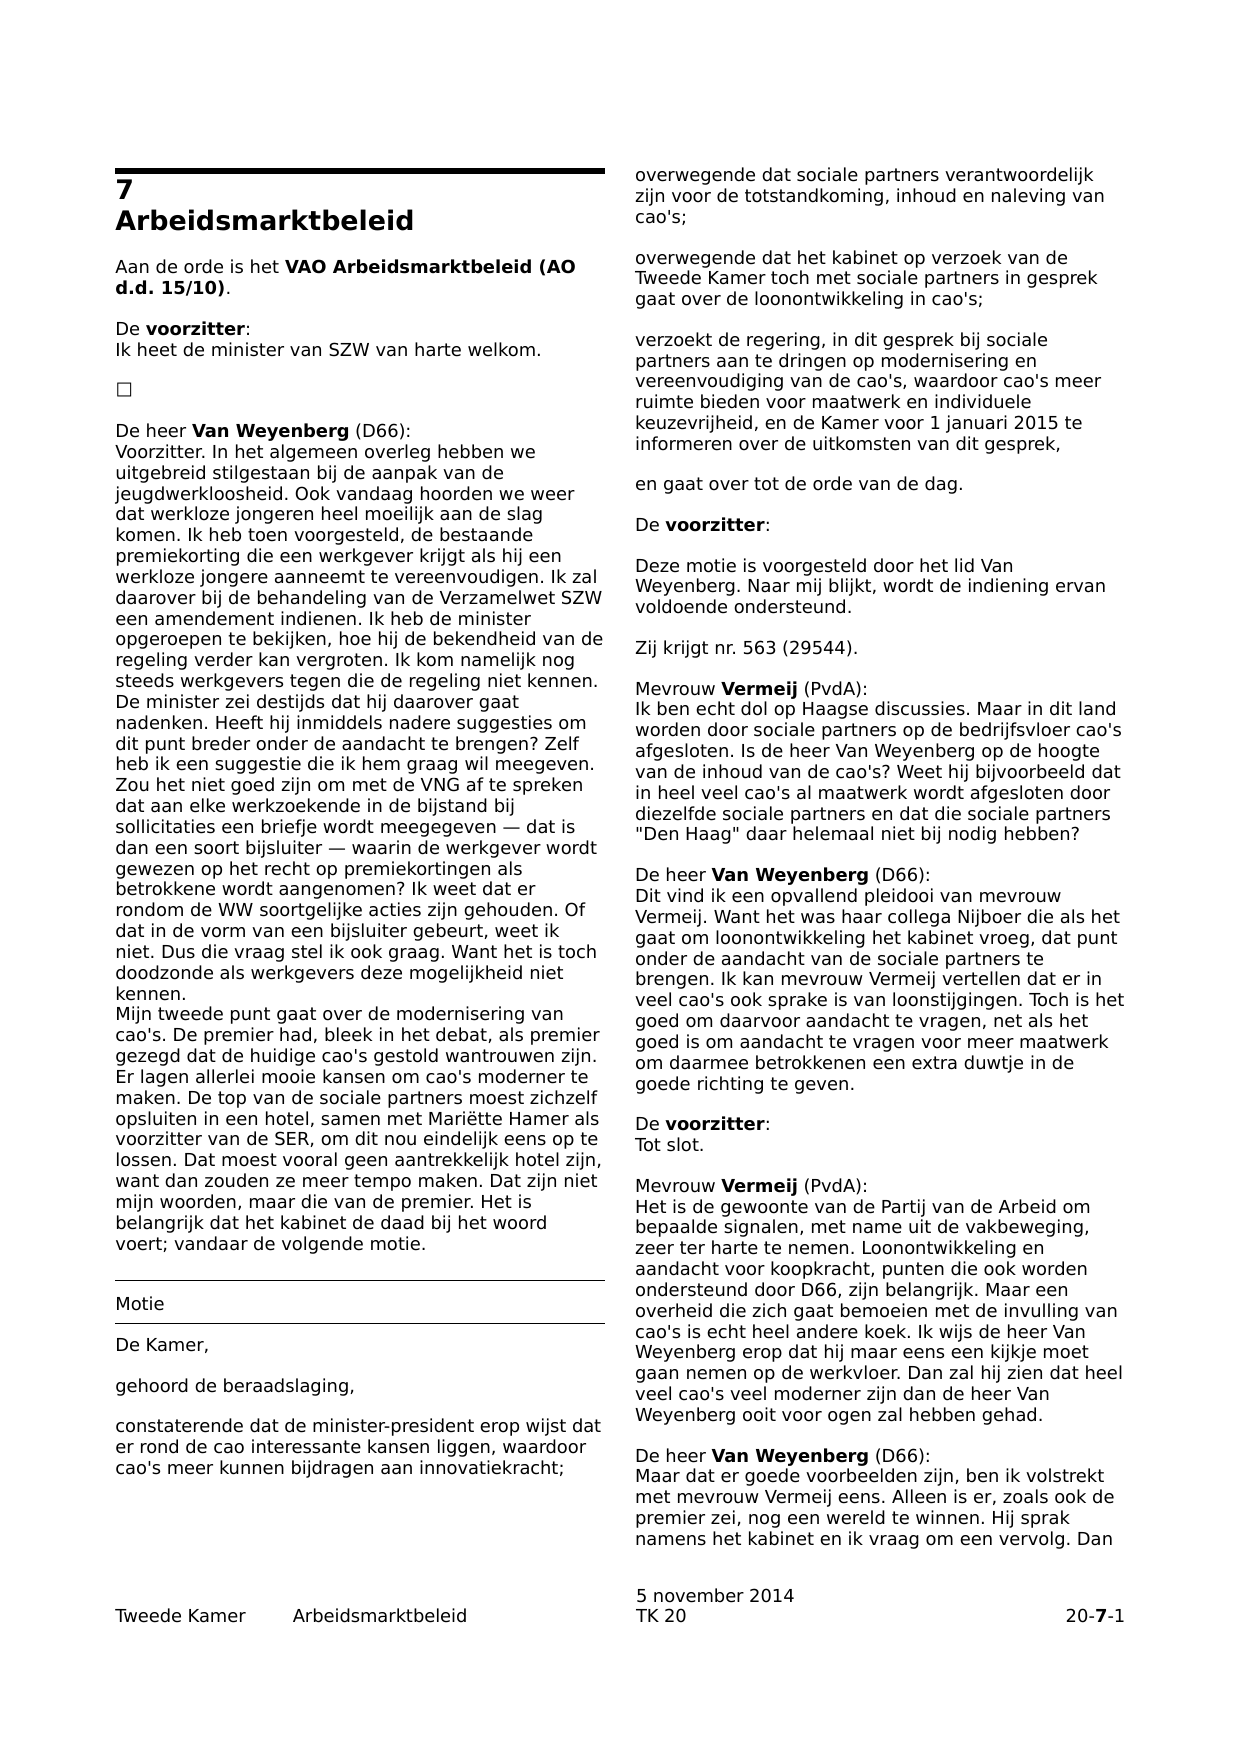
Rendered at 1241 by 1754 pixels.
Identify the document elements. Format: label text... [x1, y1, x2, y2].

text Het is de gewoonte van de Partij van de Arbeid om bepaalde signalen, met name uit de vakbeweging, zeer ter harte te nemen. Loonontwikkeling en aandacht voor koopkracht, punten die ook worden ondersteund door D66, zijn belangrijk. Maar een overheid die zich gaat bemoeien met de invulling van cao's is echt heel andere koek. Ik wijs de heer Van Weyenberg erop dat hij maar eens een kijkje moet gaan nemen op de werkvloer. Dan zal hij zien dat heel veel cao's veel moderner zijn dan de heer Van Weyenberg ooit voor ogen zal hebben gehad. [635, 1196, 1125, 1426]
text Ik heet de minister van SZW van harte welkom. [115, 339, 605, 360]
text Aan de orde is het VAO Arbeidsmarktbeleid (AO d.d. 15/10). [115, 257, 605, 298]
text Maar dat er goede voorbeelden zijn, ben ik volstrekt met mevrouw Vermeij eens. Alleen is er, zoals ook de premier zei, nog een wereld te winnen. Hij sprak namens het kabinet en ik vraag om een vervolg. Dan [635, 1466, 1125, 1549]
text Dit vind ik een opvallend pleidooi van mevrouw Vermeij. Want het was haar collega Nijboer die als het gaat om loonontwikkeling het kabinet vroeg, dat punt onder de aandacht van de sociale partners te brengen. Ik kan mevrouw Vermeij vertellen dat er in veel cao's ook sprake is van loonstijgingen. Toch is het goed om daarvoor aandacht te vragen, net als het goed is om aandacht te vragen voor meer maatwerk om daarmee betrokkenen een extra duwtje in de goede richting te geven. [635, 886, 1125, 1094]
text De voorzitter: [115, 318, 605, 339]
text overwegende dat het kabinet op verzoek van de Tweede Kamer toch met sociale partners in gesprek gaat over de loonontwikkeling in cao's; [635, 247, 1125, 310]
text De heer Van Weyenberg (D66): [115, 421, 605, 442]
text Deze motie is voorgesteld door het lid Van Weyenberg. Naar mij blijkt, wordt de indiening ervan voldoende ondersteund. [635, 556, 1125, 618]
text Voorzitter. In het algemeen overleg hebben we uitgebreid stilgestaan bij de aanpak van de jeugdwerkloosheid. Ook vandaag hoorden we weer dat werkloze jongeren heel moeilijk aan de slag komen. Ik heb toen voorgesteld, de bestaande premiekorting die een werkgever krijgt als hij een werkloze jongere aanneemt te vereenvoudigen. Ik zal daarover bij de behandeling van de Verzamelwet SZW een amendement indienen. Ik heb de minister opgeroepen te bekijken, hoe hij de bekendheid van de regeling verder kan vergroten. Ik kom namelijk nog steeds werkgevers tegen die de regeling niet kennen. De minister zei destijds dat hij daarover gaat nadenken. Heeft hij inmiddels nadere suggesties om dit punt breder onder de aandacht te brengen? Zelf heb ik een suggestie die ik hem graag wil meegeven. Zou het niet goed zijn om met de VNG af te spreken dat aan elke werkzoekende in de bijstand bij sollicitaties een briefje wordt meegegeven — dat is dan een soort bijsluiter — waarin de werkgever wordt gewezen op het recht op premiekortingen als betrokkene wordt aangenomen? Ik weet dat er rondom de WW soortgelijke acties zijn gehouden. Of dat in de vorm van een bijsluiter gebeurt, weet ik niet. Dus die vraag stel ik ook graag. Want het is toch doodzonde als werkgevers deze mogelijkheid niet kennen. [115, 442, 605, 1004]
text ⬜ [115, 380, 605, 401]
text Mijn tweede punt gaat over de modernisering van cao's. De premier had, bleek in het debat, als premier gezegd dat de huidige cao's gestold wantrouwen zijn. Er lagen allerlei mooie kansen om cao's moderner te maken. De top van de sociale partners moest zichzelf opsluiten in een hotel, samen met Mariëtte Hamer als voorzitter van de SER, om dit nou eindelijk eens op te lossen. Dat moest vooral geen aantrekkelijk hotel zijn, want dan zouden ze meer tempo maken. Dat zijn niet mijn woorden, maar die van de premier. Het is belangrijk dat het kabinet de daad bij het woord voert; vandaar de volgende motie. [115, 1004, 605, 1254]
text De voorzitter: [635, 515, 1125, 536]
text De Kamer, [115, 1335, 605, 1355]
text en gaat over tot de orde van de dag. [635, 474, 1125, 495]
text overwegende dat sociale partners verantwoordelijk zijn voor de totstandkoming, inhoud en naleving van cao's; [635, 165, 1125, 227]
text Motie [115, 1294, 605, 1315]
text gehoord de beraadslaging, [115, 1375, 605, 1396]
text Ik ben echt dol op Haagse discussies. Maar in dit land worden door sociale partners op de bedrijfsvloer cao's afgesloten. Is de heer Van Weyenberg op de hoogte van de inhoud van de cao's? Weet hij bijvoorbeeld dat in heel veel cao's al maatwerk wordt afgesloten door diezelfde sociale partners en dat die sociale partners "Den Haag" daar helemaal niet bij nodig hebben? [635, 699, 1125, 845]
text Tot slot. [635, 1135, 1125, 1156]
text De heer Van Weyenberg (D66): [635, 1446, 1125, 1466]
text constaterende dat de minister-president erop wijst dat er rond de cao interessante kansen liggen, waardoor cao's meer kunnen bijdragen aan innovatiekracht; [115, 1416, 605, 1478]
text De heer Van Weyenberg (D66): [635, 865, 1125, 886]
text De voorzitter: [635, 1114, 1125, 1135]
text verzoekt de regering, in dit gesprek bij sociale partners aan te dringen op modernisering en vereenvoudiging van de cao's, waardoor cao's meer ruimte bieden voor maatwerk en individuele keuzevrijheid, en de Kamer voor 1 januari 2015 te informeren over de uitkomsten van dit gesprek, [635, 330, 1125, 454]
text Mevrouw Vermeij (PvdA): [635, 678, 1125, 699]
text Mevrouw Vermeij (PvdA): [635, 1176, 1125, 1196]
title 7 Arbeidsmarktbeleid [115, 174, 605, 237]
text Zij krijgt nr. 563 (29544). [635, 638, 1125, 658]
